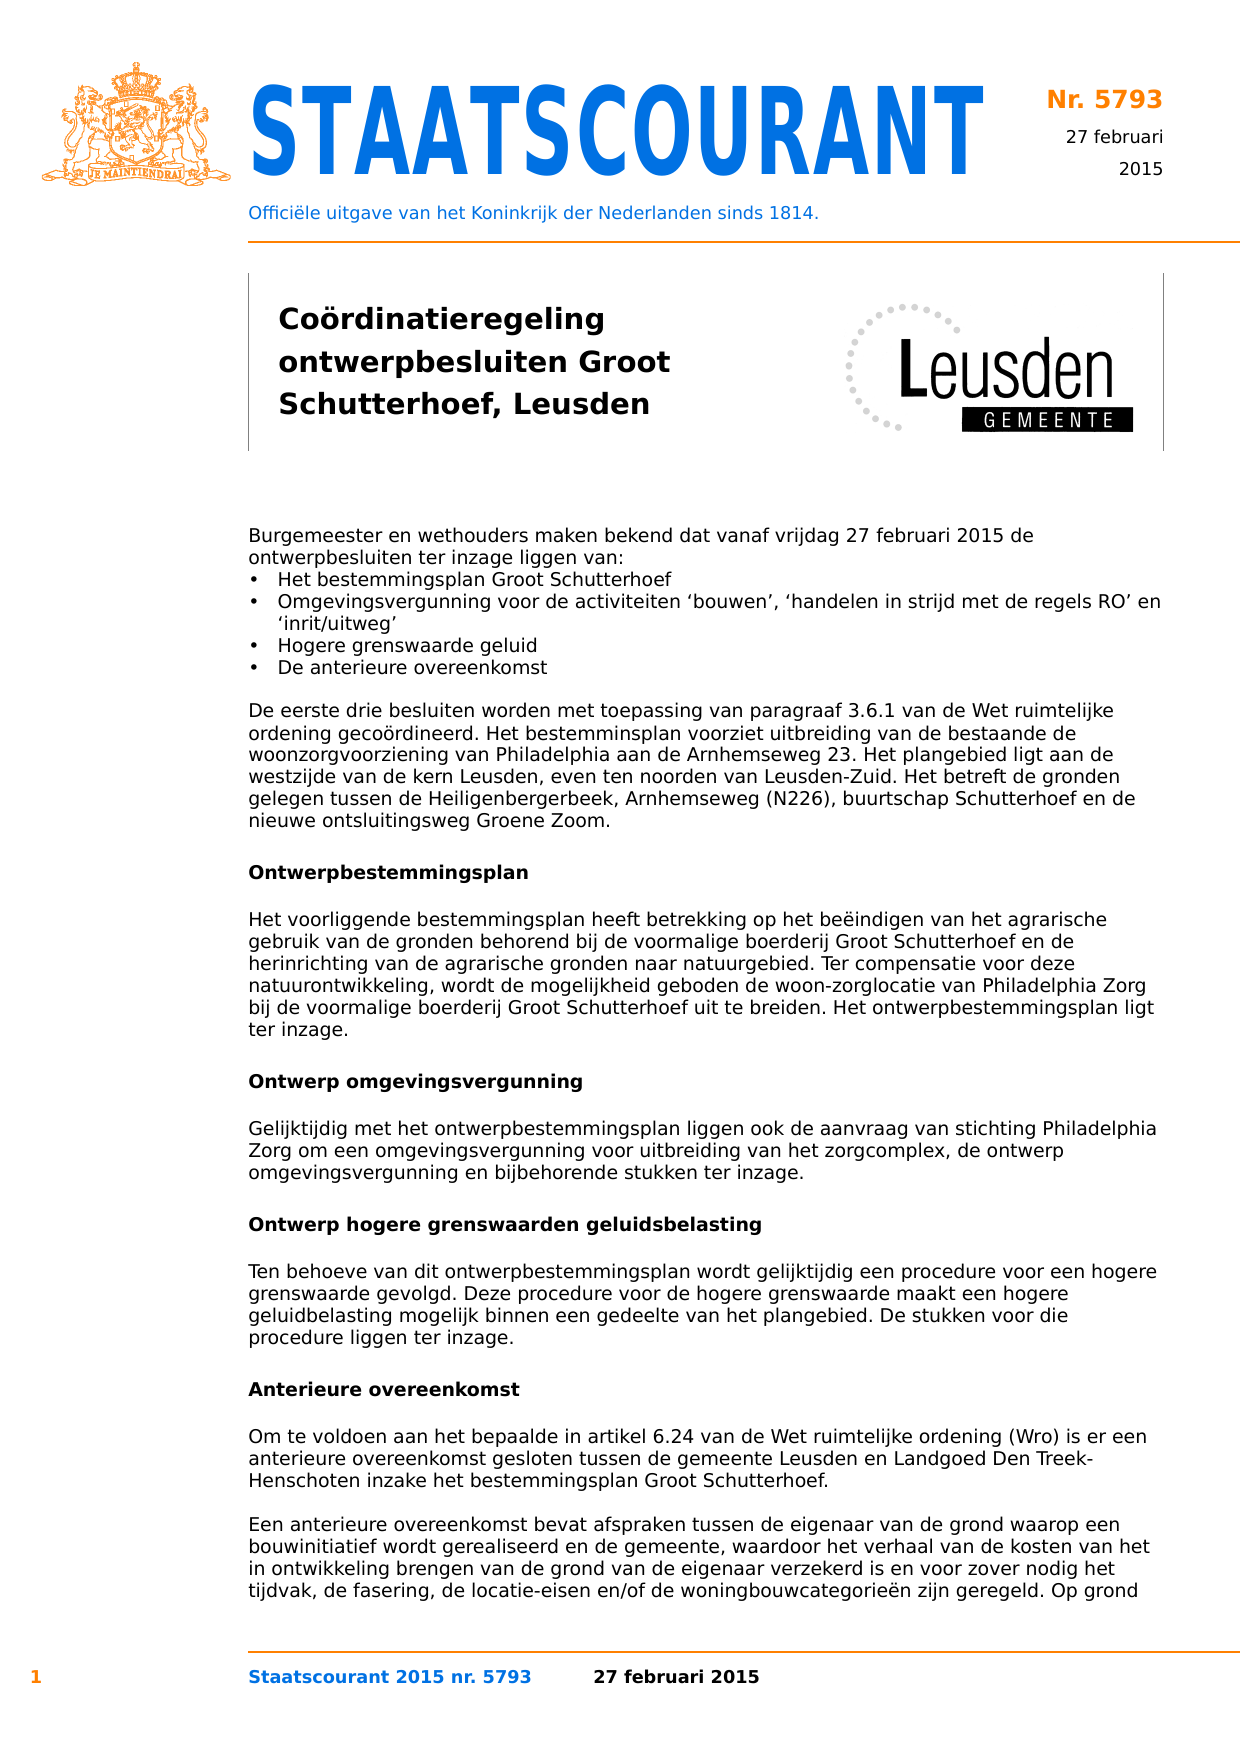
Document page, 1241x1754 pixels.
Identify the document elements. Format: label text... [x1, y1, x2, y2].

text • Hogere grenswaarde geluid [248, 634, 1163, 657]
text Om te voldoen aan het bepaalde in artikel 6.24 van de Wet ruimtelijke ordening (Wro) is er een anterieure overeenkomst gesloten tussen de gemeente Leusden en Landgoed Den Treek-Henschoten inzake het bestemmingsplan Groot Schutterhoef. [248, 1426, 1163, 1492]
text • De anterieure overeenkomst [248, 657, 1163, 678]
text Gelijktijdig met het ontwerpbestemmingsplan liggen ook de aanvraag van stichting Philadelphia Zorg om een omgevingsvergunning voor uitbreiding van het zorgcomplex, de ontwerp omgevingsvergunning en bijbehorende stukken ter inzage. [248, 1118, 1163, 1184]
text • Het bestemmingsplan Groot Schutterhoef [248, 569, 1163, 591]
table_cell 27 februari [998, 121, 1240, 153]
table_header Nr. 5793 [998, 62, 1240, 121]
text Burgemeester en wethouders maken bekend dat vanaf vrijdag 27 februari 2015 de ontwerpbesluiten ter inzage liggen van: [248, 525, 1163, 569]
text Een anterieure overeenkomst bevat afspraken tussen de eigenaar van de grond waarop een bouwinitiatief wordt gerealiseerd en de gemeente, waardoor het verhaal van de kosten van het in ontwikkeling brengen van de grond van de eigenaar verzekerd is en voor zover nodig het tijdvak, de fasering, de locatie-eisen en/of de woningbouwcategorieën zijn geregeld. Op grond [248, 1514, 1163, 1602]
text Het voorliggende bestemmingsplan heeft betrekking op het beëindigen van het agrarische gebruik van de gronden behorend bij de voormalige boerderij Groot Schutterhoef en de herinrichting van de agrarische gronden naar natuurgebied. Ter compensatie voor deze natuurontwikkeling, wordt de mogelijkheid geboden de woon-zorglocatie van Philadelphia Zorg bij de voormalige boerderij Groot Schutterhoef uit te breiden. Het ontwerpbestemmingsplan ligt ter inzage. [248, 909, 1163, 1041]
subtitle Anterieure overeenkomst [248, 1379, 1163, 1401]
subtitle Ontwerp hogere grenswaarden geluidsbelasting [248, 1214, 1163, 1236]
text Ten behoeve van dit ontwerpbestemmingsplan wordt gelijktijdig een procedure voor een hogere grenswaarde gevolgd. Deze procedure voor de hogere grenswaarde maakt een hogere geluidbelasting mogelijk binnen een gedeelte van het plangebied. De stukken voor die procedure liggen ter inzage. [248, 1261, 1163, 1349]
picture [41, 62, 231, 186]
table_header [25, 62, 248, 241]
text De eerste drie besluiten worden met toepassing van paragraaf 3.6.1 van de Wet ruimtelijke ordening gecoördineerd. Het bestemminsplan voorziet uitbreiding van de bestaande de woonzorgvoorziening van Philadelphia aan de Arnhemseweg 23. Het plangebied ligt aan de westzijde van de kern Leusden, even ten noorden van Leusden-Zuid. Het betreft de gronden gelegen tussen de Heiligenbergerbeek, Arnhemseweg (N226), buurtschap Schutterhoef en de nieuwe ontsluitingsweg Groene Zoom. [248, 700, 1163, 832]
table_cell Officiële uitgave van het Koninkrijk der Nederlanden sinds 1814. [248, 203, 1240, 241]
subtitle Ontwerpbestemmingsplan [248, 862, 1163, 884]
subtitle Coördinatieregeling ontwerpbesluiten Groot Schutterhoef, Leusden [249, 273, 1163, 451]
text • Omgevingsvergunning voor de activiteiten ‘bouwen’, ‘handelen in strijd met de regels RO’ en ‘inrit/uitweg’ [248, 591, 1163, 634]
picture [844, 302, 1134, 433]
table_cell 2015 [998, 153, 1240, 203]
subtitle Ontwerp omgevingsvergunning [248, 1071, 1163, 1093]
table_header STAATSCOURANT [248, 62, 998, 203]
